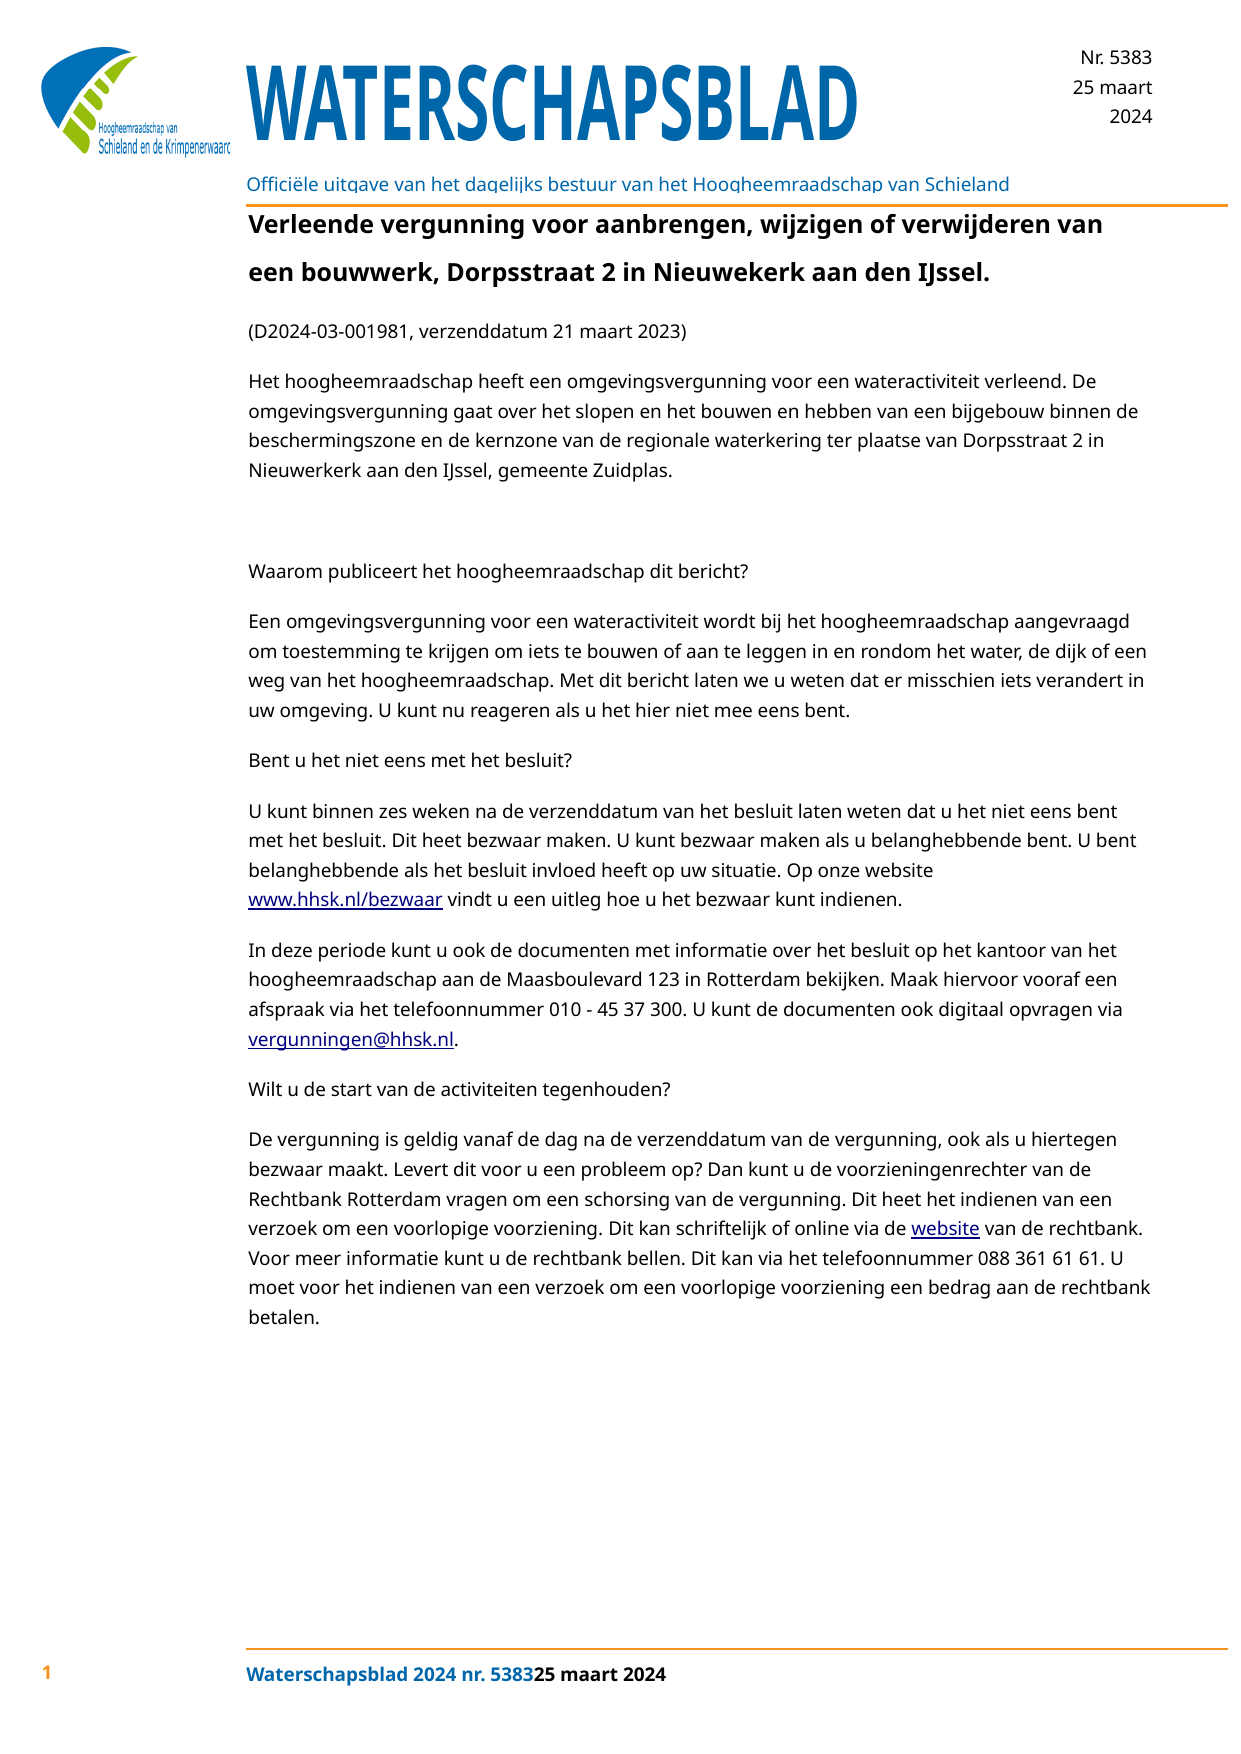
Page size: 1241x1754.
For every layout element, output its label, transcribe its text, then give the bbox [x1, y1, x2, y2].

text Bent u het niet eens met het besluit? [248, 747, 1152, 773]
text Wilt u de start van de activiteiten tegenhouden? [248, 1076, 1152, 1102]
text In deze periode kunt u ook de documenten met informatie over het besluit op het kantoor van het hoogheemraadschap aan de Maasboulevard 123 in Rotterdam bekijken. Maak hiervoor vooraf een afspraak via het telefoonnummer 010 - 45 37 300. U kunt de documenten ook digitaal opvragen via vergunningen@hhsk.nl. [248, 937, 1152, 1052]
text De vergunning is geldig vanaf de dag na de verzenddatum van de vergunning, ook als u hiertegen bezwaar maakt. Levert dit voor u een probleem op? Dan kunt u de voorzieningenrechter van de Rechtbank Rotterdam vragen om een schorsing van de vergunning. Dit heet het indienen van een verzoek om een voorlopige voorziening. Dit kan schriftelijk of online via de website van de rechtbank. Voor meer informatie kunt u de rechtbank bellen. Dit kan via het telefoonnummer 088 361 61 61. U moet voor het indienen van een verzoek om een voorlopige voorziening een bedrag aan de rechtbank betalen. [248, 1127, 1152, 1330]
text Verleende vergunning voor aanbrengen, wijzigen of verwijderen van een bouwwerk, Dorpsstraat 2 in Nieuwekerk aan den IJssel. [248, 207, 1152, 288]
text Het hoogheemraadschap heeft een omgevingsvergunning voor een wateractiviteit verleend. De omgevingsvergunning gaat over het slopen en het bouwen en hebben van een bijgebouw binnen de beschermingszone en de kernzone van de regionale waterkering ter plaatse van Dorpsstraat 2 in Nieuwerkerk aan den IJssel, gemeente Zuidplas. [248, 368, 1152, 483]
text (D2024-03-001981, verzenddatum 21 maart 2023) [248, 318, 1152, 344]
picture [41, 47, 231, 172]
text U kunt binnen zes weken na de verzenddatum van het besluit laten weten dat u het niet eens bent met het besluit. Dit heet bezwaar maken. U kunt bezwaar maken als u belanghebbende bent. U bent belanghebbende als het besluit invloed heeft op uw situatie. Op onze website www.hhsk.nl/bezwaar vindt u een uitleg hoe u het bezwaar kunt indienen. [248, 798, 1152, 912]
text Waarom publiceert het hoogheemraadschap dit bericht? [248, 558, 1152, 584]
text Een omgevingsvergunning voor een wateractiviteit wordt bij het hoogheemraadschap aangevraagd om toestemming te krijgen om iets te bouwen of aan te leggen in en rondom het water, de dijk of een weg van het hoogheemraadschap. Met dit bericht laten we u weten dat er misschien iets verandert in uw omgeving. U kunt nu reageren als u het hier niet mee eens bent. [248, 608, 1152, 723]
